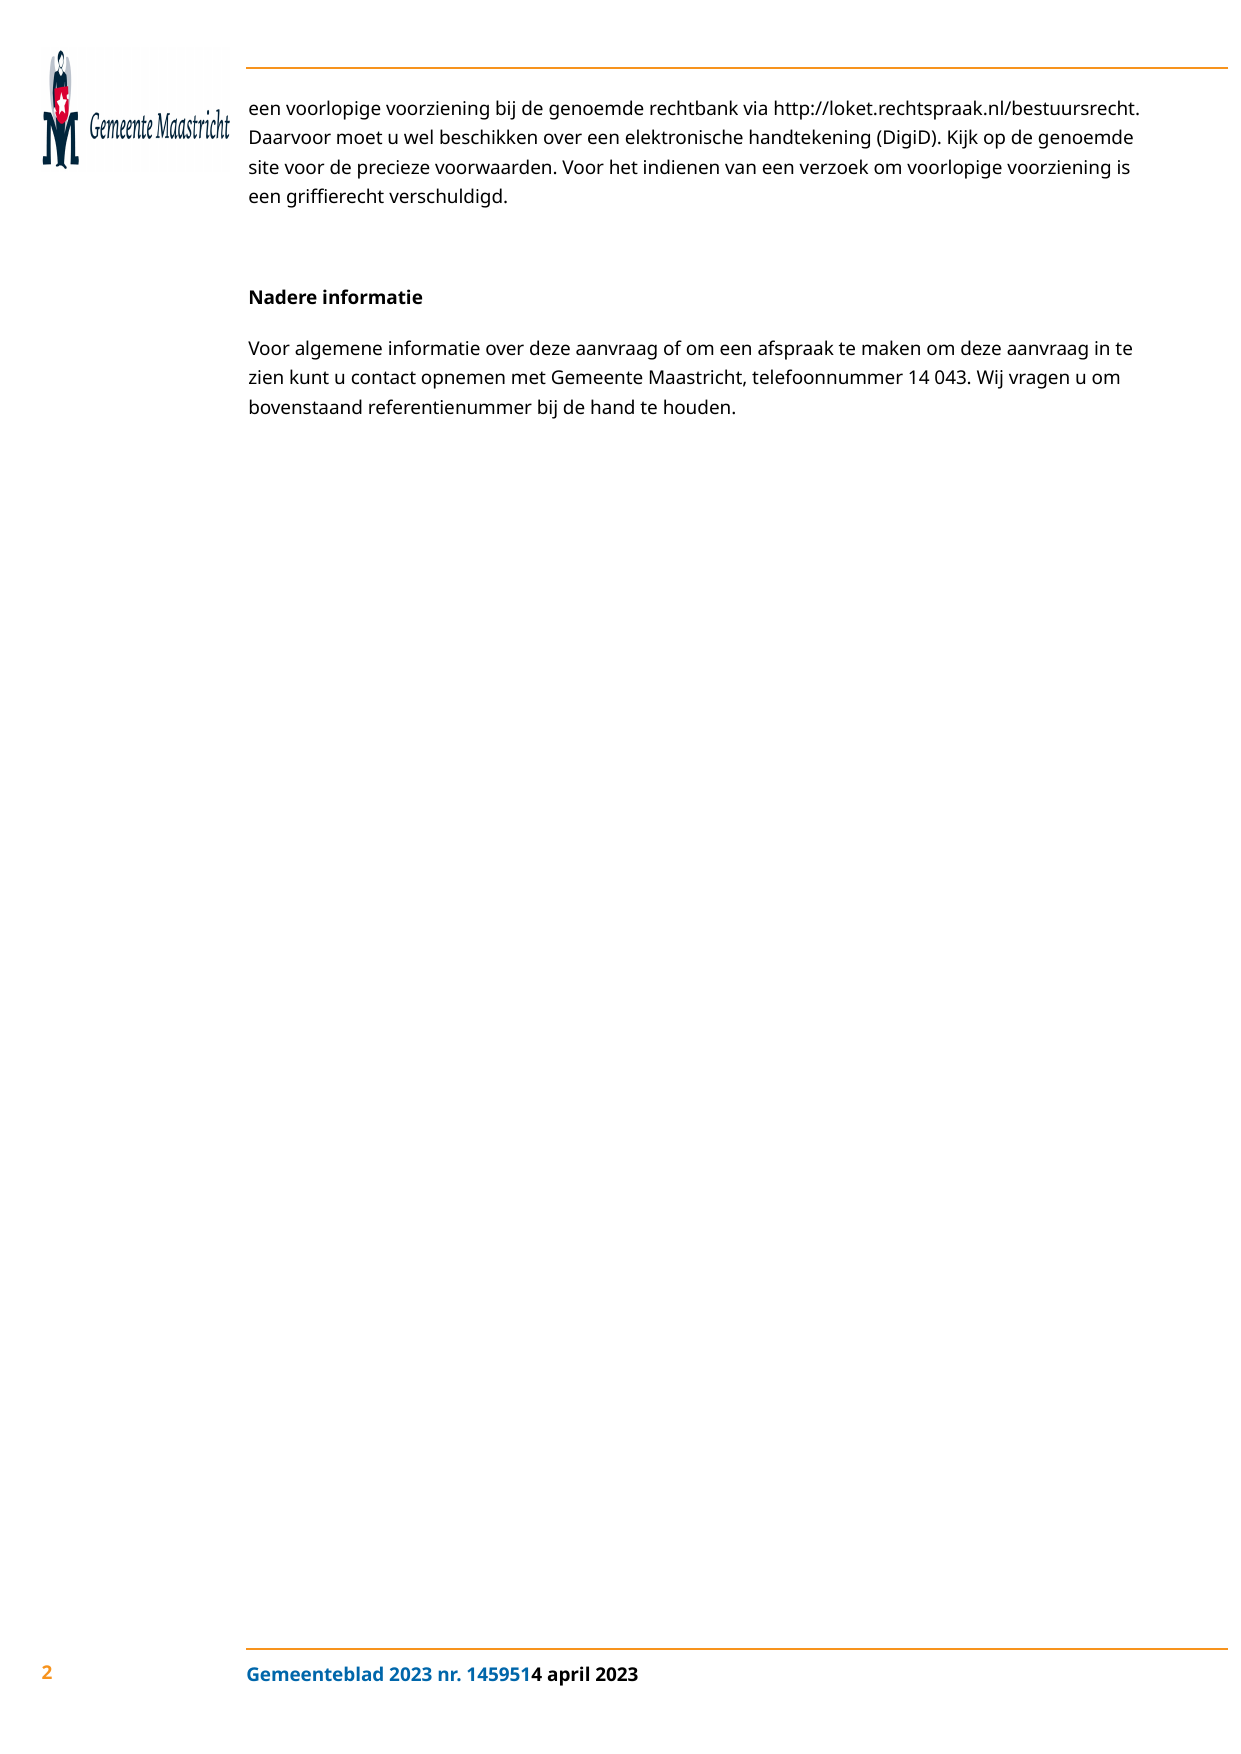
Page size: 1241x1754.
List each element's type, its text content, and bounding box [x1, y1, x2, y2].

text Voor algemene informatie over deze aanvraag of om een afspraak te maken om deze aanvraag in te zien kunt u contact opnemen met Gemeente Maastricht, telefoonnummer 14 043. Wij vragen u om bovenstaand referentienummer bij de hand te houden. [248, 335, 1152, 420]
text een voorlopige voorziening bij de genoemde rechtbank via http://loket.rechtspraak.nl/bestuursrecht. Daarvoor moet u wel beschikken over een elektronische handtekening (DigiD). Kijk op de genoemde site voor de precieze voorwaarden. Voor het indienen van een verzoek om voorlopige voorziening is een griffierecht verschuldigd. [248, 95, 1152, 209]
picture [41, 47, 231, 172]
text Nadere informatie [248, 284, 1152, 310]
